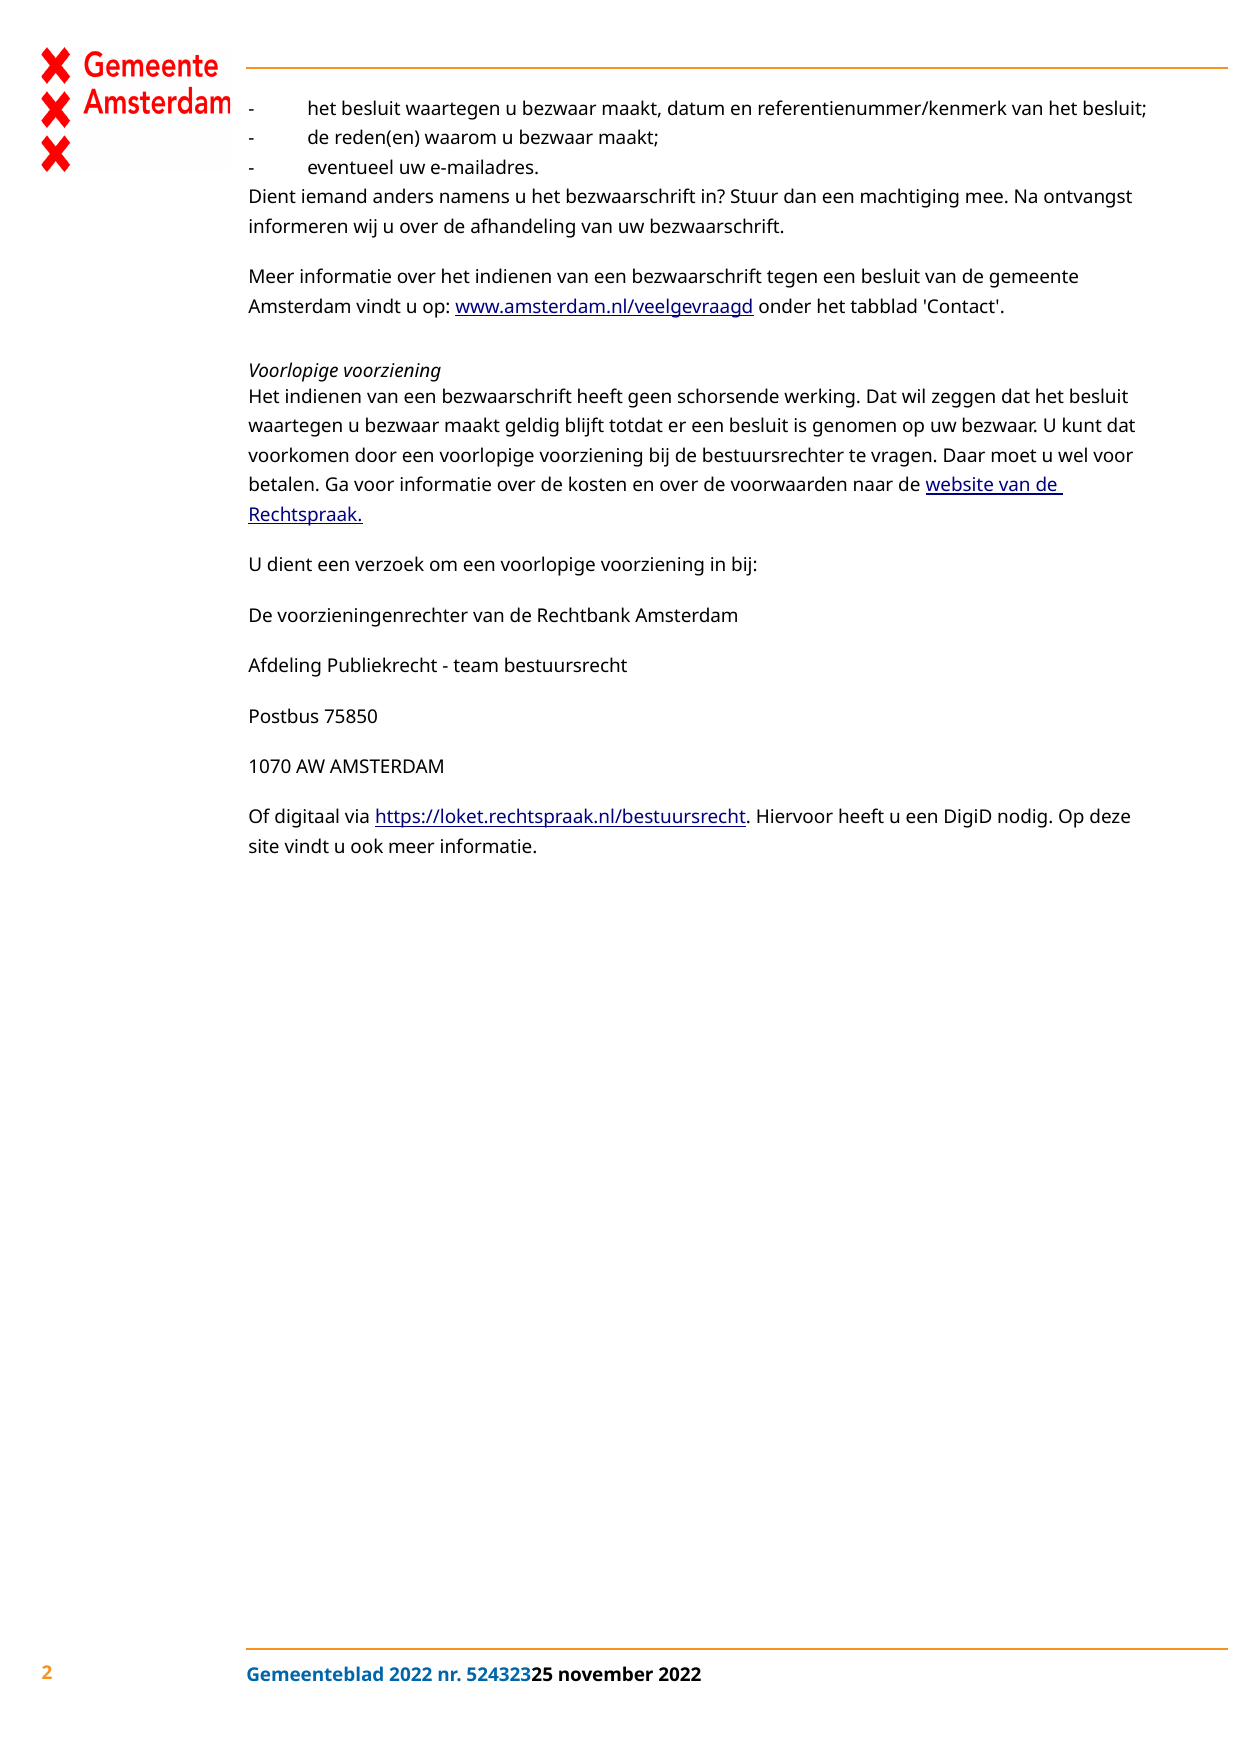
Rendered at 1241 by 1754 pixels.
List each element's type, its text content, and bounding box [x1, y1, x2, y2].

list het besluit waartegen u bezwaar maakt, datum en referentienummer/kenmerk van het besluit; [248, 95, 1152, 121]
text De voorzieningenrechter van de Rechtbank Amsterdam [248, 602, 1152, 628]
text Het indienen van een bezwaarschrift heeft geen schorsende werking. Dat wil zeggen dat het besluit waartegen u bezwaar maakt geldig blijft totdat er een besluit is genomen op uw bezwaar. U kunt dat voorkomen door een voorlopige voorziening bij de bestuursrechter te vragen. Daar moet u wel voor betalen. Ga voor informatie over de kosten en over de voorwaarden naar de website van de Rechtspraak. [248, 383, 1152, 527]
text Voorlopige voorziening [248, 357, 1152, 383]
list eventueel uw e-mailadres. [248, 154, 1152, 180]
picture [41, 47, 231, 172]
text U dient een verzoek om een voorlopige voorziening in bij: [248, 552, 1152, 577]
text Of digitaal via https://loket.rechtspraak.nl/bestuursrecht. Hiervoor heeft u een DigiD nodig. Op deze site vindt u ook meer informatie. [248, 804, 1152, 859]
text Dient iemand anders namens u het bezwaarschrift in? Stuur dan een machtiging mee. Na ontvangst informeren wij u over de afhandeling van uw bezwaarschrift. [248, 183, 1152, 239]
list de reden(en) waarom u bezwaar maakt; [248, 124, 1152, 150]
text Postbus 75850 [248, 703, 1152, 728]
text 1070 AW AMSTERDAM [248, 753, 1152, 779]
text Meer informatie over het indienen van een bezwaarschrift tegen een besluit van de gemeente Amsterdam vindt u op: www.amsterdam.nl/veelgevraagd onder het tabblad 'Contact'. [248, 263, 1152, 319]
text Afdeling Publiekrecht - team bestuursrecht [248, 652, 1152, 678]
